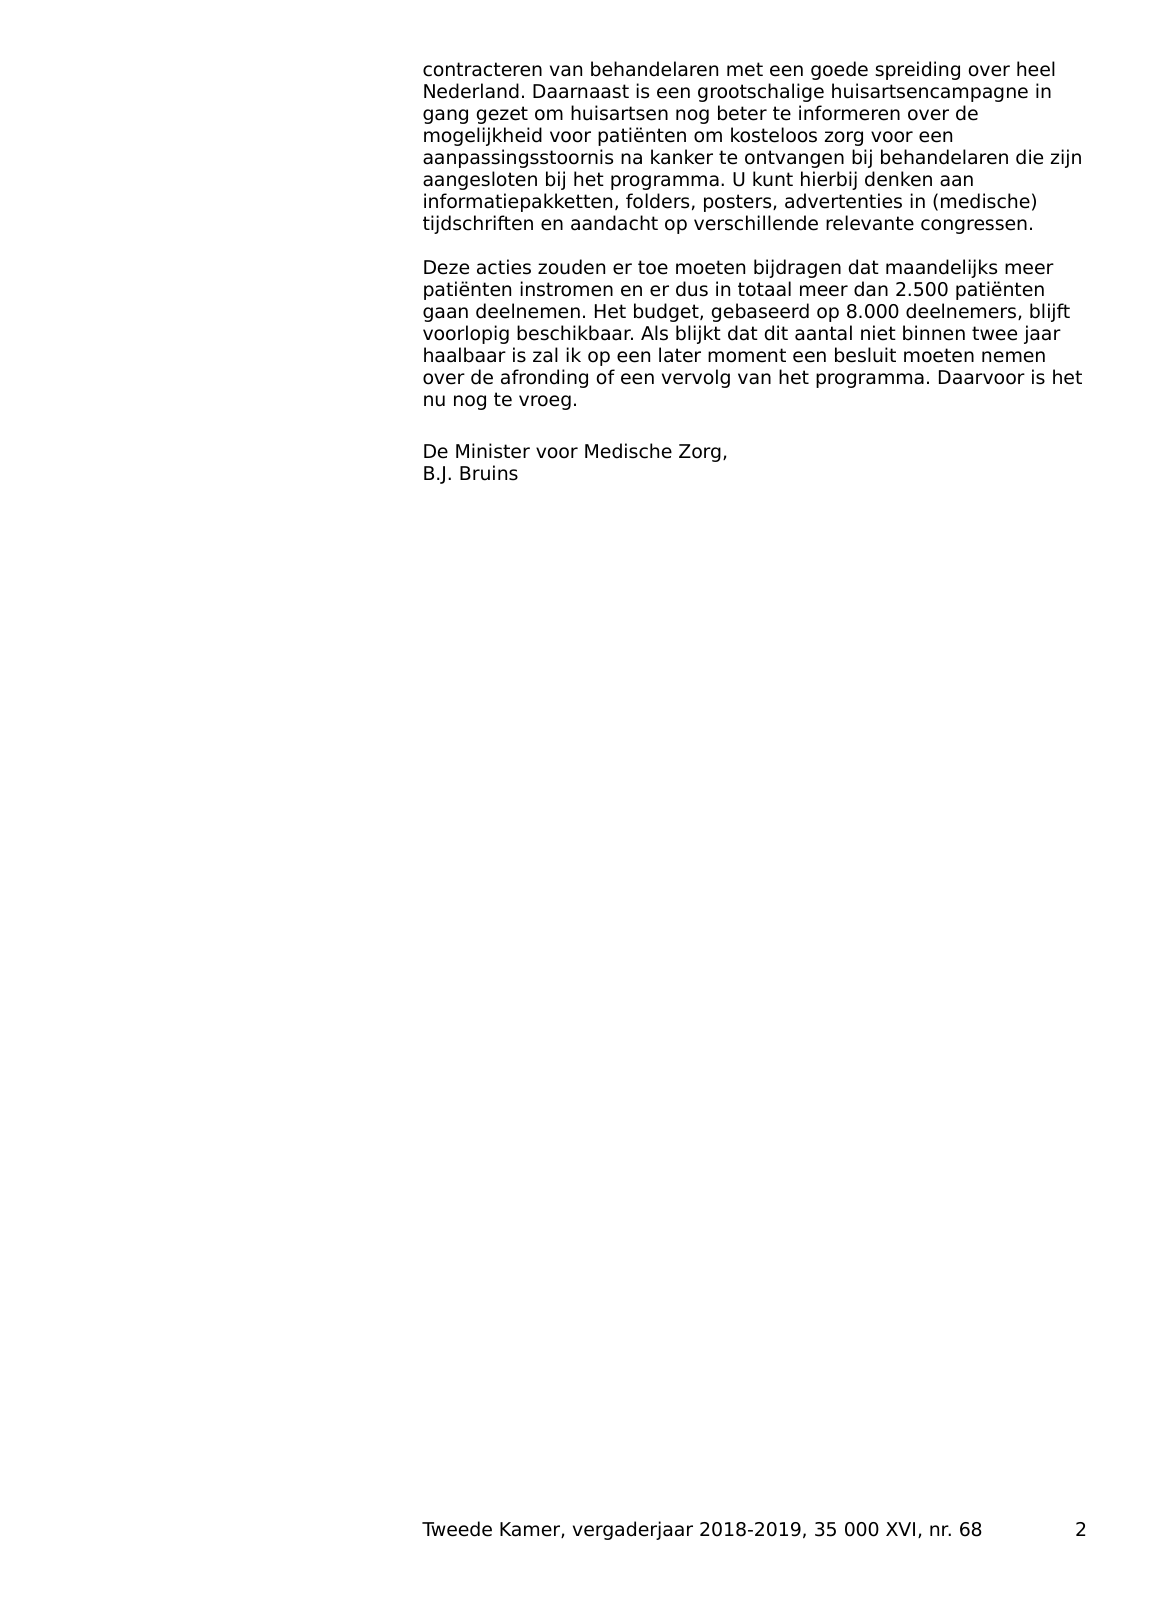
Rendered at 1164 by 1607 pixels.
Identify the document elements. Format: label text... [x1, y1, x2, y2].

text Deze acties zouden er toe moeten bijdragen dat maandelijks meer patiënten instromen en er dus in totaal meer dan 2.500 patiënten gaan deelnemen. Het budget, gebaseerd op 8.000 deelnemers, blijft voorlopig beschikbaar. Als blijkt dat dit aantal niet binnen twee jaar haalbaar is zal ik op een later moment een besluit moeten nemen over de afronding of een vervolg van het programma. Daarvoor is het nu nog te vroeg. [422, 257, 1087, 411]
text contracteren van behandelaren met een goede spreiding over heel Nederland. Daarnaast is een grootschalige huisartsencampagne in gang gezet om huisartsen nog beter te informeren over de mogelijkheid voor patiënten om kosteloos zorg voor een aanpassingsstoornis na kanker te ontvangen bij behandelaren die zijn aangesloten bij het programma. U kunt hierbij denken aan informatiepakketten, folders, posters, advertenties in (medische) tijdschriften en aandacht op verschillende relevante congressen. [422, 59, 1087, 235]
text De Minister voor Medische Zorg, B.J. Bruins [422, 441, 1087, 485]
